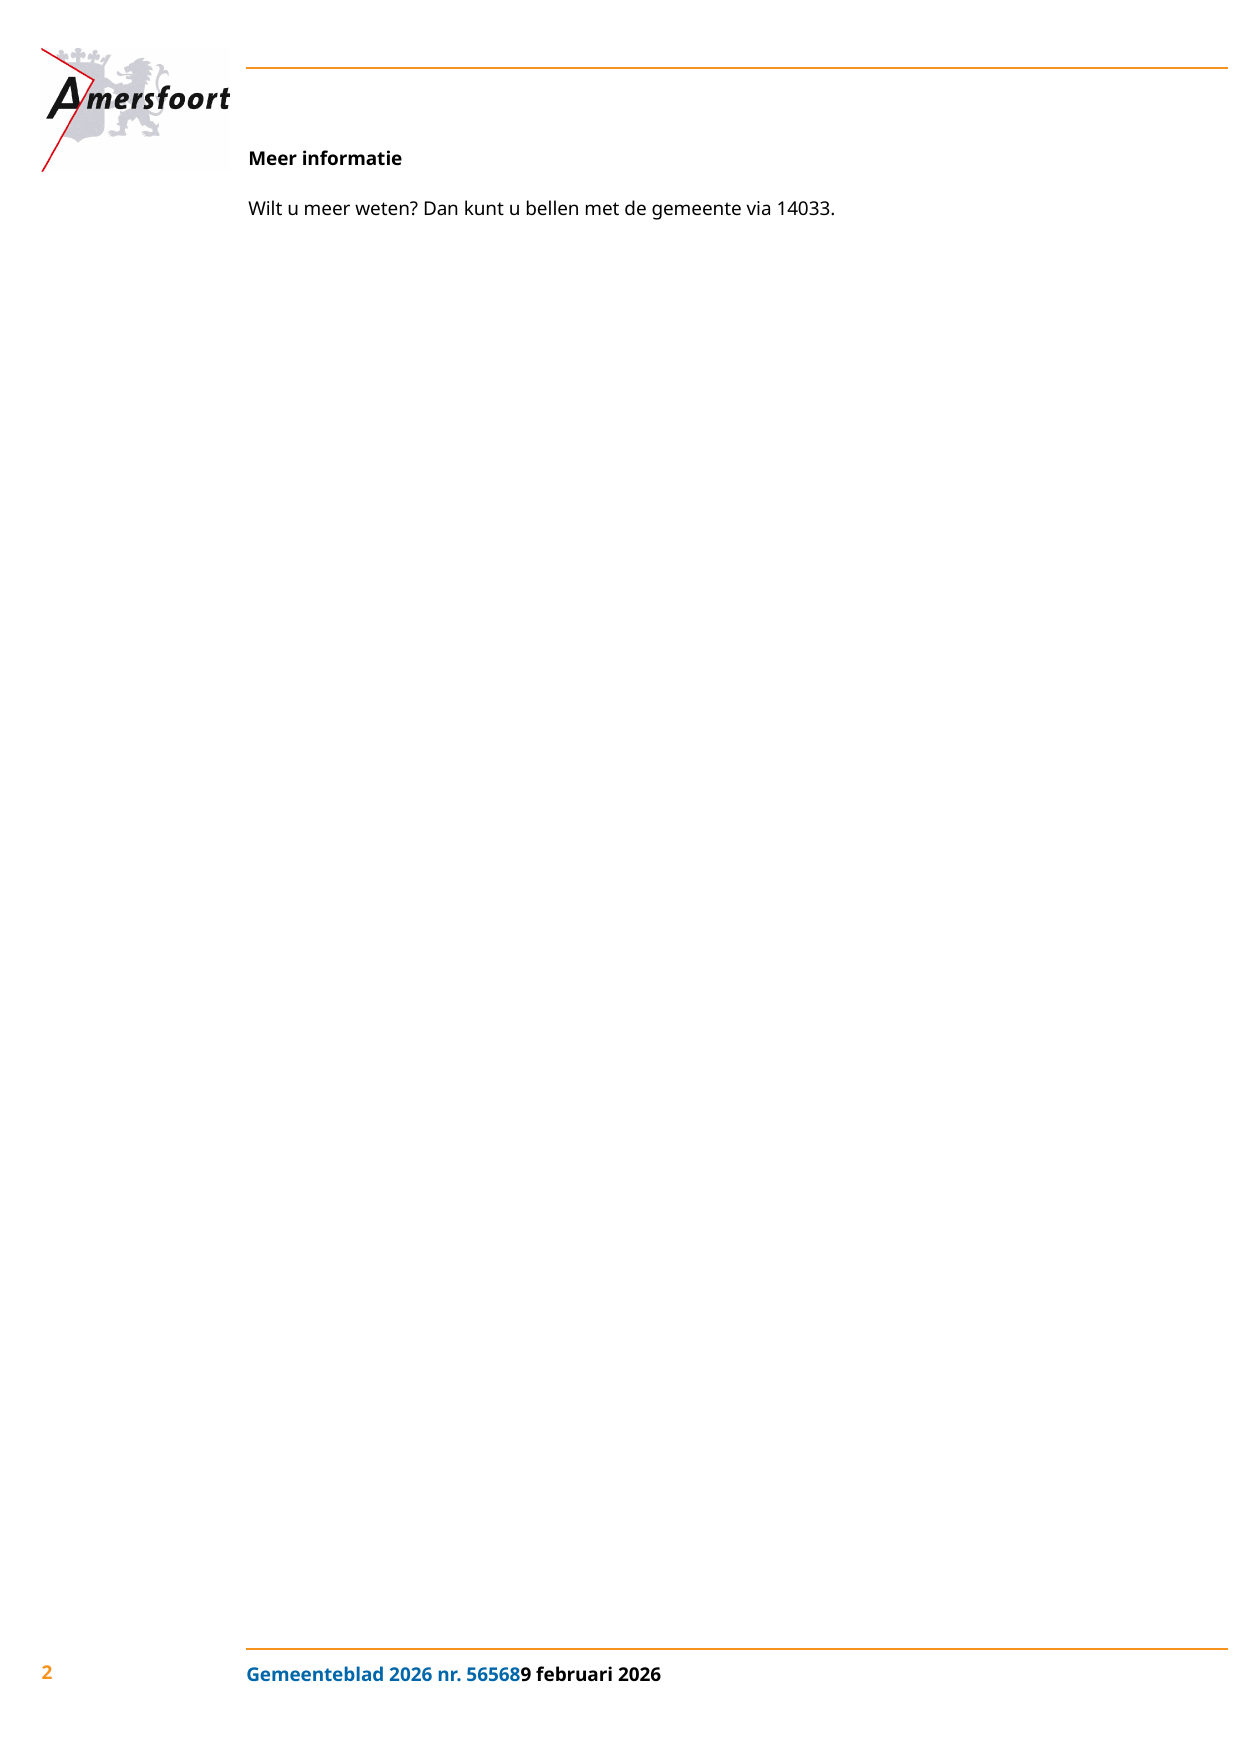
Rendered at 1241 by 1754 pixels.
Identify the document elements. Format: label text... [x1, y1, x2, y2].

text Meer informatie [248, 145, 1152, 171]
text Wilt u meer weten? Dan kunt u bellen met de gemeente via 14033. [248, 196, 1152, 221]
picture [41, 47, 231, 172]
